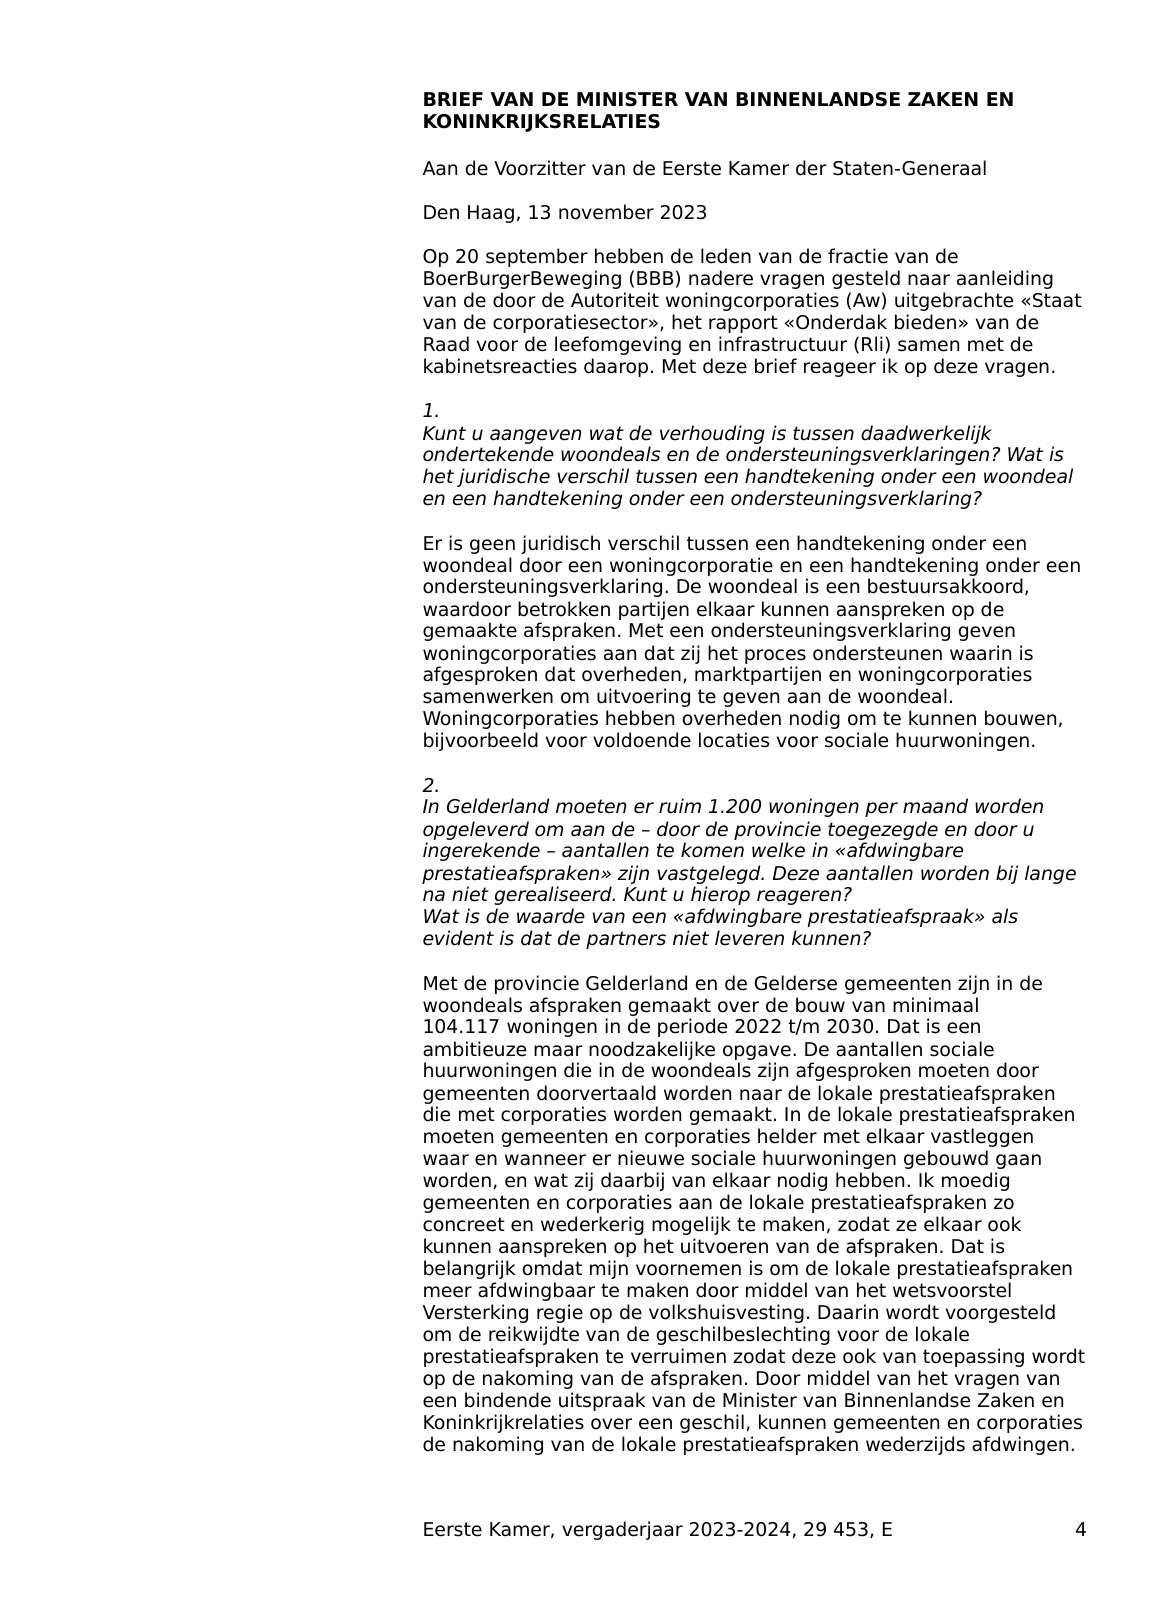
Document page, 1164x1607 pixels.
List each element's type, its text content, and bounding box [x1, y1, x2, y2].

text Op 20 september hebben de leden van de fractie van de BoerBurgerBeweging (BBB) nadere vragen gesteld naar aanleiding van de door de Autoriteit woningcorporaties (Aw) uitgebrachte «Staat van de corporatiesector», het rapport «Onderdak bieden» van de Raad voor de leefomgeving en infrastructuur (Rli) samen met de kabinetsreacties daarop. Met deze brief reageer ik op deze vragen. [422, 246, 1087, 378]
text Met de provincie Gelderland en de Gelderse gemeenten zijn in de woondeals afspraken gemaakt over de bouw van minimaal 104.117 woningen in de periode 2022 t/m 2030. Dat is een ambitieuze maar noodzakelijke opgave. De aantallen sociale huurwoningen die in de woondeals zijn afgesproken moeten door gemeenten doorvertaald worden naar de lokale prestatieafspraken die met corporaties worden gemaakt. In de lokale prestatieafspraken moeten gemeenten en corporaties helder met elkaar vastleggen waar en wanneer er nieuwe sociale huurwoningen gebouwd gaan worden, en wat zij daarbij van elkaar nodig hebben. Ik moedig gemeenten en corporaties aan de lokale prestatieafspraken zo concreet en wederkerig mogelijk te maken, zodat ze elkaar ook kunnen aanspreken op het uitvoeren van de afspraken. Dat is belangrijk omdat mijn voornemen is om de lokale prestatieafspraken meer afdwingbaar te maken door middel van het wetsvoorstel Versterking regie op de volkshuisvesting. Daarin wordt voorgesteld om de reikwijdte van de geschilbeslechting voor de lokale prestatieafspraken te verruimen zodat deze ook van toepassing wordt op de nakoming van de afspraken. Door middel van het vragen van een bindende uitspraak van de Minister van Binnenlandse Zaken en Koninkrijkrelaties over een geschil, kunnen gemeenten en corporaties de nakoming van de lokale prestatieafspraken wederzijds afdwingen. [422, 972, 1087, 1456]
text Wat is de waarde van een «afdwingbare prestatieafspraak» als evident is dat de partners niet leveren kunnen? [422, 906, 1087, 950]
subtitle BRIEF VAN DE MINISTER VAN BINNENLANDSE ZAKEN EN KONINKRIJKSRELATIES [422, 89, 1087, 133]
text Er is geen juridisch verschil tussen een handtekening onder een woondeal door een woningcorporatie en een handtekening onder een ondersteuningsverklaring. De woondeal is een bestuursakkoord, waardoor betrokken partijen elkaar kunnen aanspreken op de gemaakte afspraken. Met een ondersteuningsverklaring geven woningcorporaties aan dat zij het proces ondersteunen waarin is afgesproken dat overheden, marktpartijen en woningcorporaties samenwerken om uitvoering te geven aan de woondeal. Woningcorporaties hebben overheden nodig om te kunnen bouwen, bijvoorbeeld voor voldoende locaties voor sociale huurwoningen. [422, 532, 1087, 752]
text In Gelderland moeten er ruim 1.200 woningen per maand worden opgeleverd om aan de – door de provincie toegezegde en door u ingerekende – aantallen te komen welke in «afdwingbare prestatieafspraken» zijn vastgelegd. Deze aantallen worden bij lange na niet gerealiseerd. Kunt u hierop reageren? [422, 796, 1087, 906]
text 2. [422, 774, 1087, 796]
text Aan de Voorzitter van de Eerste Kamer der Staten-Generaal [422, 158, 1087, 180]
text Kunt u aangeven wat de verhouding is tussen daadwerkelijk ondertekende woondeals en de ondersteuningsverklaringen? Wat is het juridische verschil tussen een handtekening onder een woondeal en een handtekening onder een ondersteuningsverklaring? [422, 422, 1087, 510]
text Den Haag, 13 november 2023 [422, 202, 1087, 224]
text 1. [422, 400, 1087, 422]
